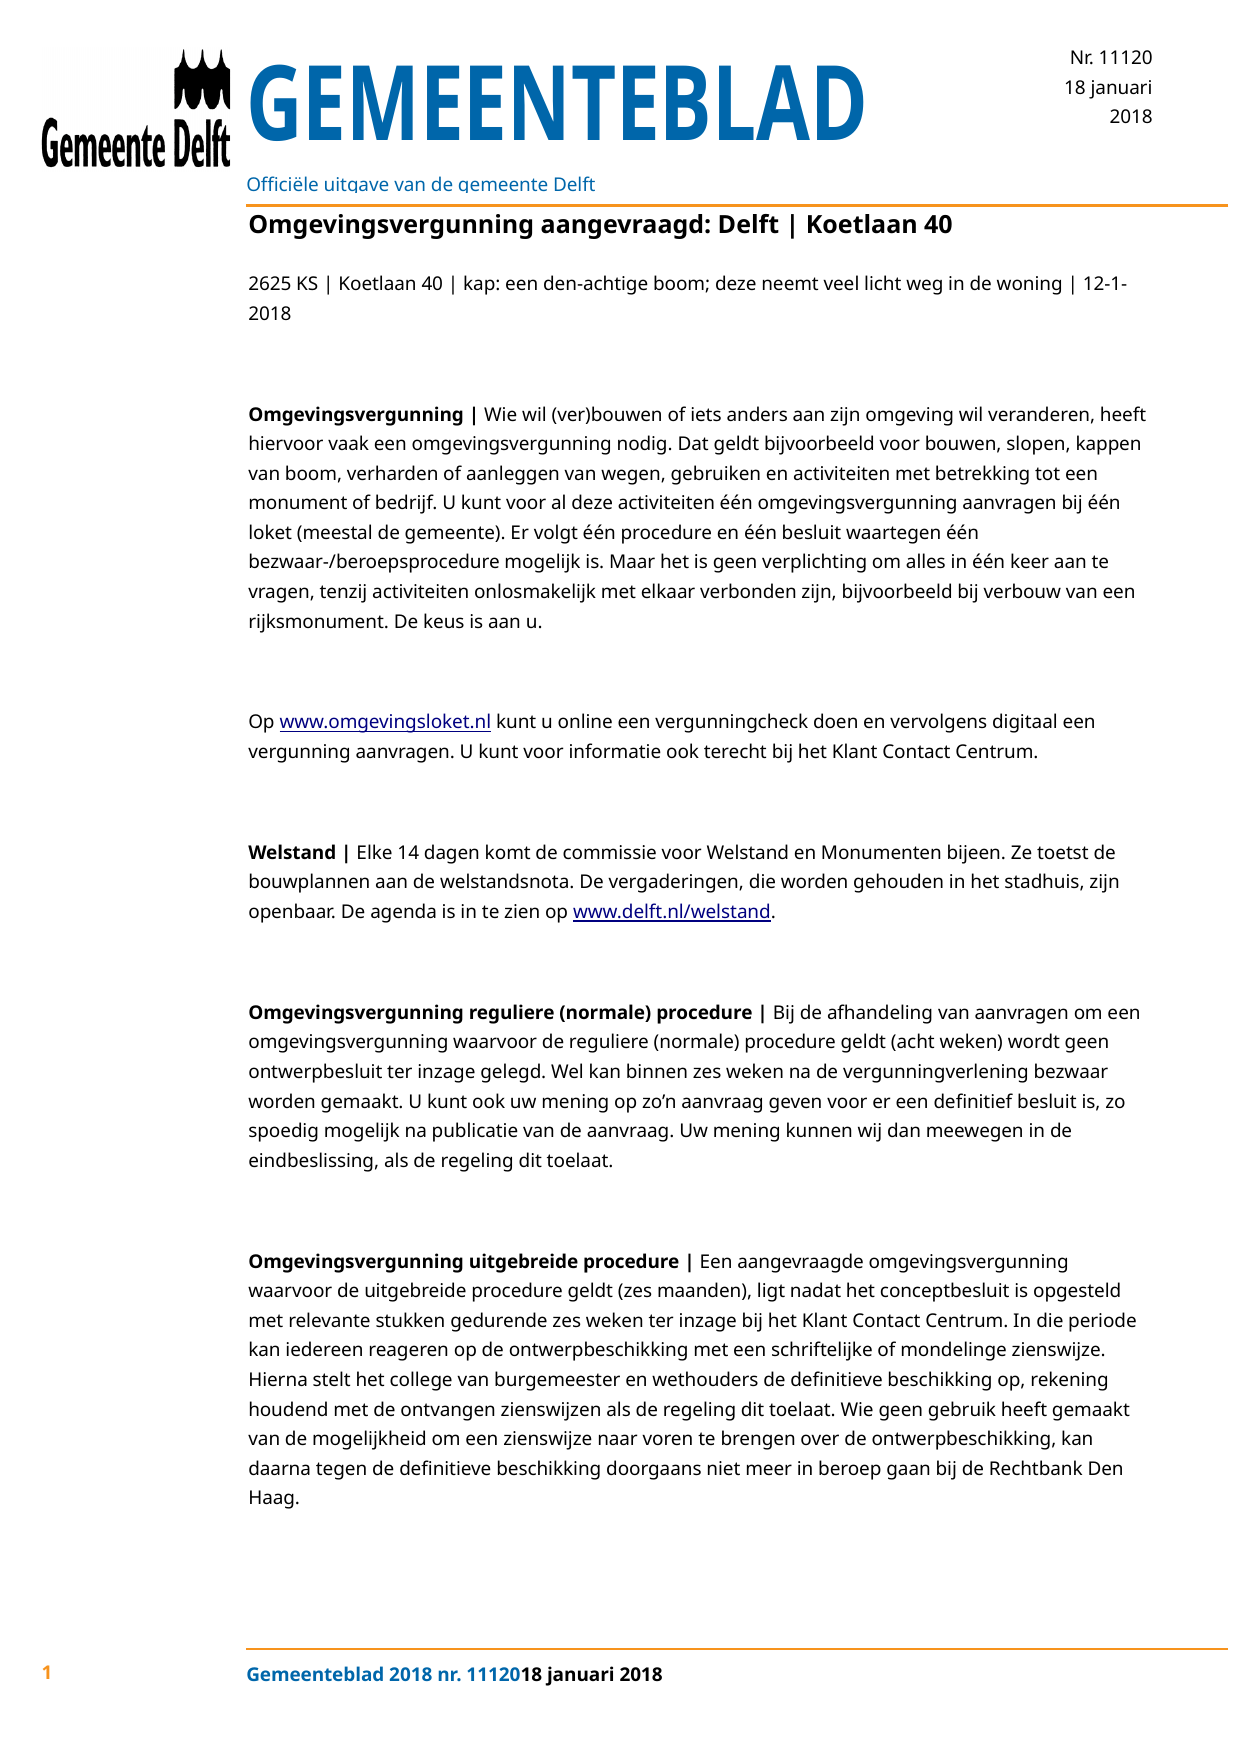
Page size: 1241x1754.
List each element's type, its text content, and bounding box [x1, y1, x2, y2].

text Omgevingsvergunning reguliere (normale) procedure | Bij de afhandeling van aanvragen om een omgevingsvergunning waarvoor de reguliere (normale) procedure geldt (acht weken) wordt geen ontwerpbesluit ter inzage gelegd. Wel kan binnen zes weken na de vergunningverlening bezwaar worden gemaakt. U kunt ook uw mening op zo’n aanvraag geven voor er een definitief besluit is, zo spoedig mogelijk na publicatie van de aanvraag. Uw mening kunnen wij dan meewegen in de eindbeslissing, als de regeling dit toelaat. [248, 999, 1152, 1173]
text Omgevingsvergunning aangevraagd: Delft | Koetlaan 40 [248, 207, 1152, 241]
text Omgevingsvergunning | Wie wil (ver)bouwen of iets anders aan zijn omgeving wil veranderen, heeft hiervoor vaak een omgevingsvergunning nodig. Dat geldt bijvoorbeeld voor bouwen, slopen, kappen van boom, verharden of aanleggen van wegen, gebruiken en activiteiten met betrekking tot een monument of bedrijf. U kunt voor al deze activiteiten één omgevingsvergunning aanvragen bij één loket (meestal de gemeente). Er volgt één procedure en één besluit waartegen één bezwaar-/beroepsprocedure mogelijk is. Maar het is geen verplichting om alles in één keer aan te vragen, tenzij activiteiten onlosmakelijk met elkaar verbonden zijn, bijvoorbeeld bij verbouw van een rijksmonument. De keus is aan u. [248, 401, 1152, 633]
text 2625 KS | Koetlaan 40 | kap: een den-achtige boom; deze neemt veel licht weg in de woning | 12-1-2018 [248, 270, 1152, 326]
picture [41, 47, 231, 172]
text Omgevingsvergunning uitgebreide procedure | Een aangevraagde omgevingsvergunning waarvoor de uitgebreide procedure geldt (zes maanden), ligt nadat het conceptbesluit is opgesteld met relevante stukken gedurende zes weken ter inzage bij het Klant Contact Centrum. In die periode kan iedereen reageren op de ontwerpbeschikking met een schriftelijke of mondelinge zienswijze. Hierna stelt het college van burgemeester en wethouders de definitieve beschikking op, rekening houdend met de ontvangen zienswijzen als de regeling dit toelaat. Wie geen gebruik heeft gemaakt van de mogelijkheid om een zienswijze naar voren te brengen over de ontwerpbeschikking, kan daarna tegen de definitieve beschikking doorgaans niet meer in beroep gaan bij de Rechtbank Den Haag. [248, 1248, 1152, 1510]
text Op www.omgevingsloket.nl kunt u online een vergunningcheck doen en vervolgens digitaal een vergunning aanvragen. U kunt voor informatie ook terecht bij het Klant Contact Centrum. [248, 709, 1152, 764]
text Welstand | Elke 14 dagen komt de commissie voor Welstand en Monumenten bijeen. Ze toetst de bouwplannen aan de welstandsnota. De vergaderingen, die worden gehouden in het stadhuis, zijn openbaar. De agenda is in te zien op www.delft.nl/welstand. [248, 839, 1152, 924]
